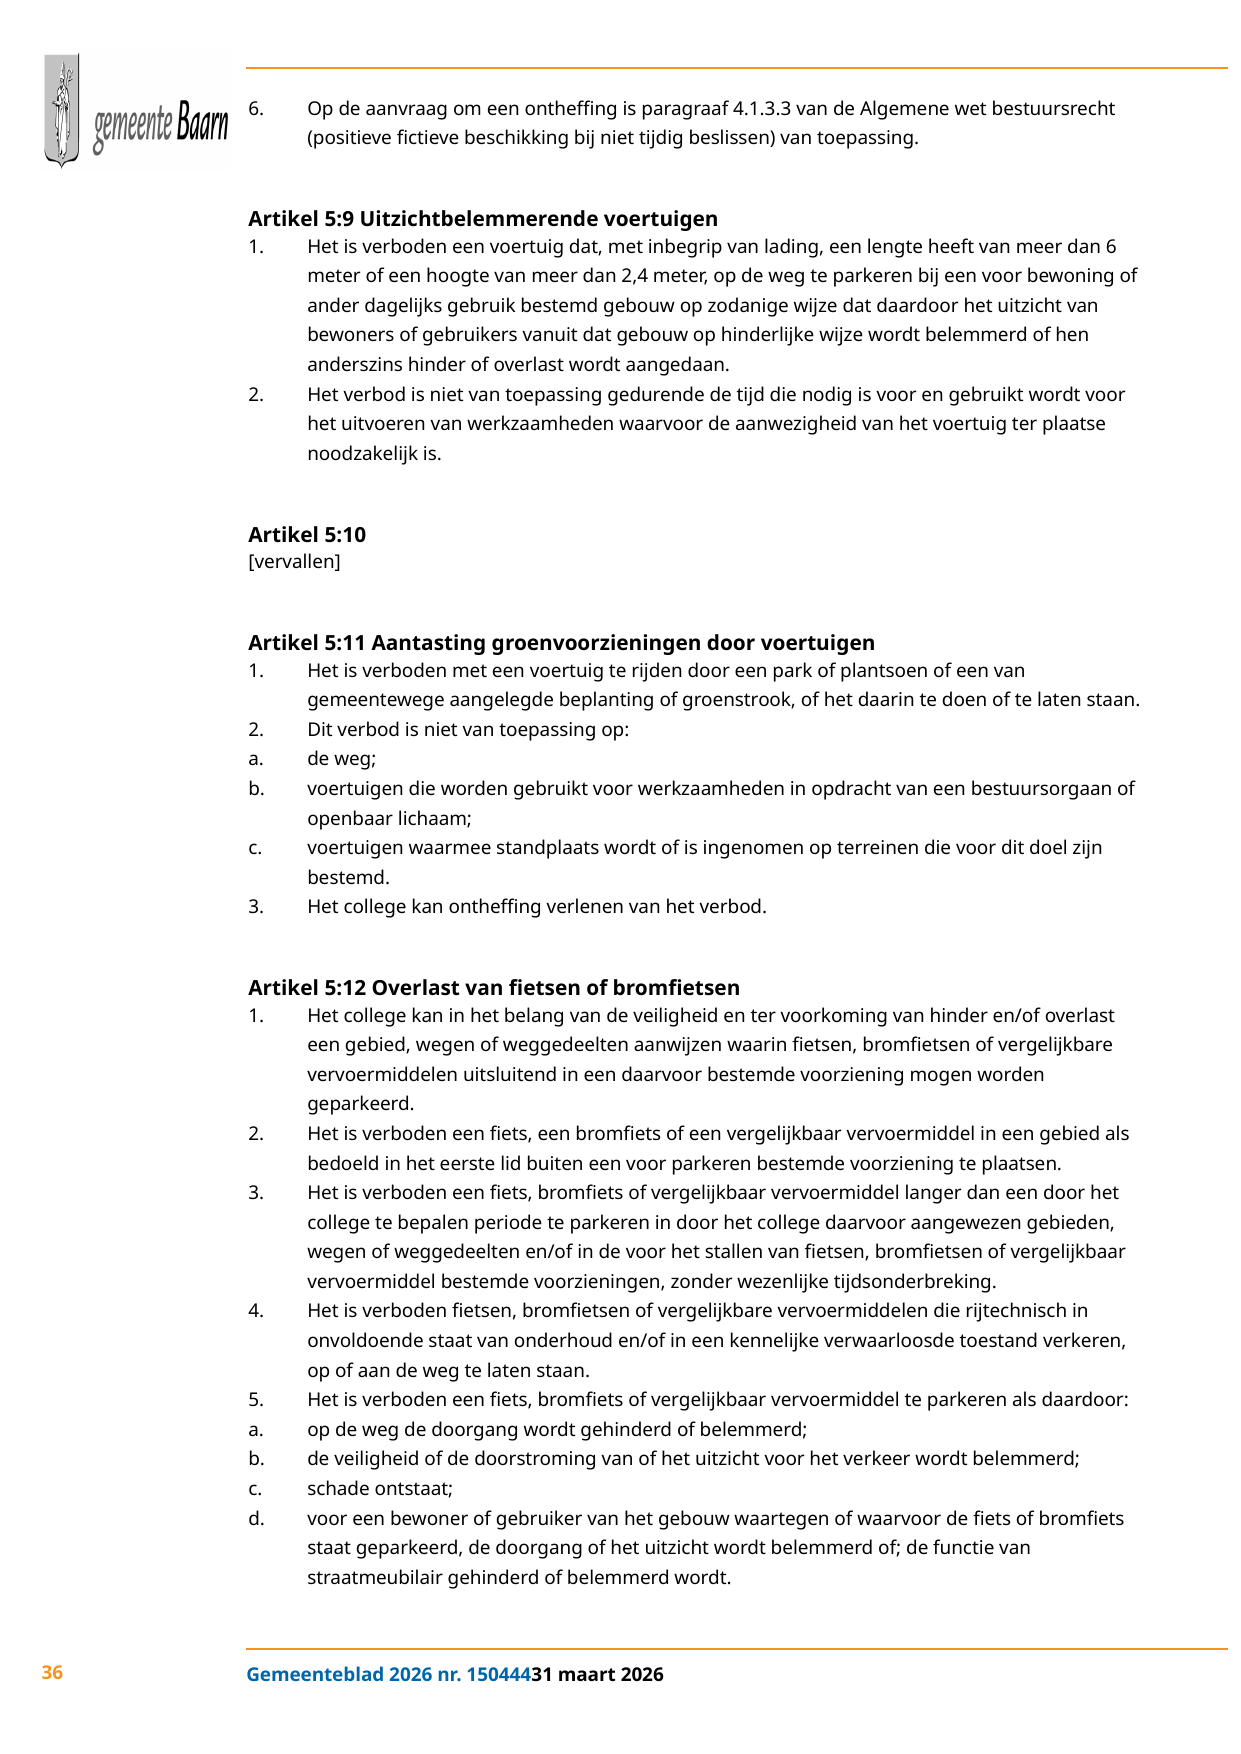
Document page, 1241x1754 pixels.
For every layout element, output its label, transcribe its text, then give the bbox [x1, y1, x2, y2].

list Het college kan in het belang van de veiligheid en ter voorkoming van hinder en/of overlast een gebied, wegen of weggedeelten aanwijzen waarin fietsen, bromfietsen of vergelijkbare vervoermiddelen uitsluitend in een daarvoor bestemde voorziening mogen worden geparkeerd. [248, 1002, 1152, 1116]
list Het college kan ontheffing verlenen van het verbod. [248, 893, 1152, 919]
list Het is verboden met een voertuig te rijden door een park of plantsoen of een van gemeentewege aangelegde beplanting of groenstrook, of het daarin te doen of te laten staan. [248, 657, 1152, 712]
list schade ontstaat; [248, 1475, 1152, 1501]
list Het is verboden een fiets, bromfiets of vergelijkbaar vervoermiddel te parkeren als daardoor: [248, 1386, 1152, 1412]
list Het is verboden een fiets, een bromfiets of een vergelijkbaar vervoermiddel in een gebied als bedoeld in het eerste lid buiten een voor parkeren bestemde voorziening te plaatsen. [248, 1120, 1152, 1176]
picture [41, 47, 231, 172]
text [vervallen] [248, 548, 1152, 574]
list de veiligheid of de doorstroming van of het uitzicht voor het verkeer wordt belemmerd; [248, 1446, 1152, 1471]
list voertuigen die worden gebruikt voor werkzaamheden in opdracht van een bestuursorgaan of openbaar lichaam; [248, 775, 1152, 830]
list voor een bewoner of gebruiker van het gebouw waartegen of waarvoor de fiets of bromfiets staat geparkeerd, de doorgang of het uitzicht wordt belemmerd of; de functie van straatmeubilair gehinderd of belemmerd wordt. [248, 1505, 1152, 1590]
list de weg; [248, 746, 1152, 771]
list Het verbod is niet van toepassing gedurende de tijd die nodig is voor en gebruikt wordt voor het uitvoeren van werkzaamheden waarvoor de aanwezigheid van het voertuig ter plaatse noodzakelijk is. [248, 381, 1152, 466]
list Op de aanvraag om een ontheffing is paragraaf 4.1.3.3 van de Algemene wet bestuursrecht (positieve fictieve beschikking bij niet tijdig beslissen) van toepassing. [248, 95, 1152, 150]
list op de weg de doorgang wordt gehinderd of belemmerd; [248, 1416, 1152, 1442]
text Artikel 5:11 Aantasting groenvoorzieningen door voertuigen [248, 628, 1152, 657]
list Het is verboden een voertuig dat, met inbegrip van lading, een lengte heeft van meer dan 6 meter of een hoogte van meer dan 2,4 meter, op de weg te parkeren bij een voor bewoning of ander dagelijks gebruik bestemd gebouw op zodanige wijze dat daardoor het uitzicht van bewoners of gebruikers vanuit dat gebouw op hinderlijke wijze wordt belemmerd of hen anderszins hinder of overlast wordt aangedaan. [248, 233, 1152, 377]
list voertuigen waarmee standplaats wordt of is ingenomen op terreinen die voor dit doel zijn bestemd. [248, 834, 1152, 889]
list Dit verbod is niet van toepassing op: [248, 716, 1152, 742]
text Artikel 5:12 Overlast van fietsen of bromfietsen [248, 973, 1152, 1002]
text Artikel 5:10 [248, 520, 1152, 548]
list Het is verboden een fiets, bromfiets of vergelijkbaar vervoermiddel langer dan een door het college te bepalen periode te parkeren in door het college daarvoor aangewezen gebieden, wegen of weggedeelten en/of in de voor het stallen van fietsen, bromfietsen of vergelijkbaar vervoermiddel bestemde voorzieningen, zonder wezenlijke tijdsonderbreking. [248, 1179, 1152, 1294]
text Artikel 5:9 Uitzichtbelemmerende voertuigen [248, 204, 1152, 233]
list Het is verboden fietsen, bromfietsen of vergelijkbare vervoermiddelen die rijtechnisch in onvoldoende staat van onderhoud en/of in een kennelijke verwaarloosde toestand verkeren, op of aan de weg te laten staan. [248, 1298, 1152, 1383]
